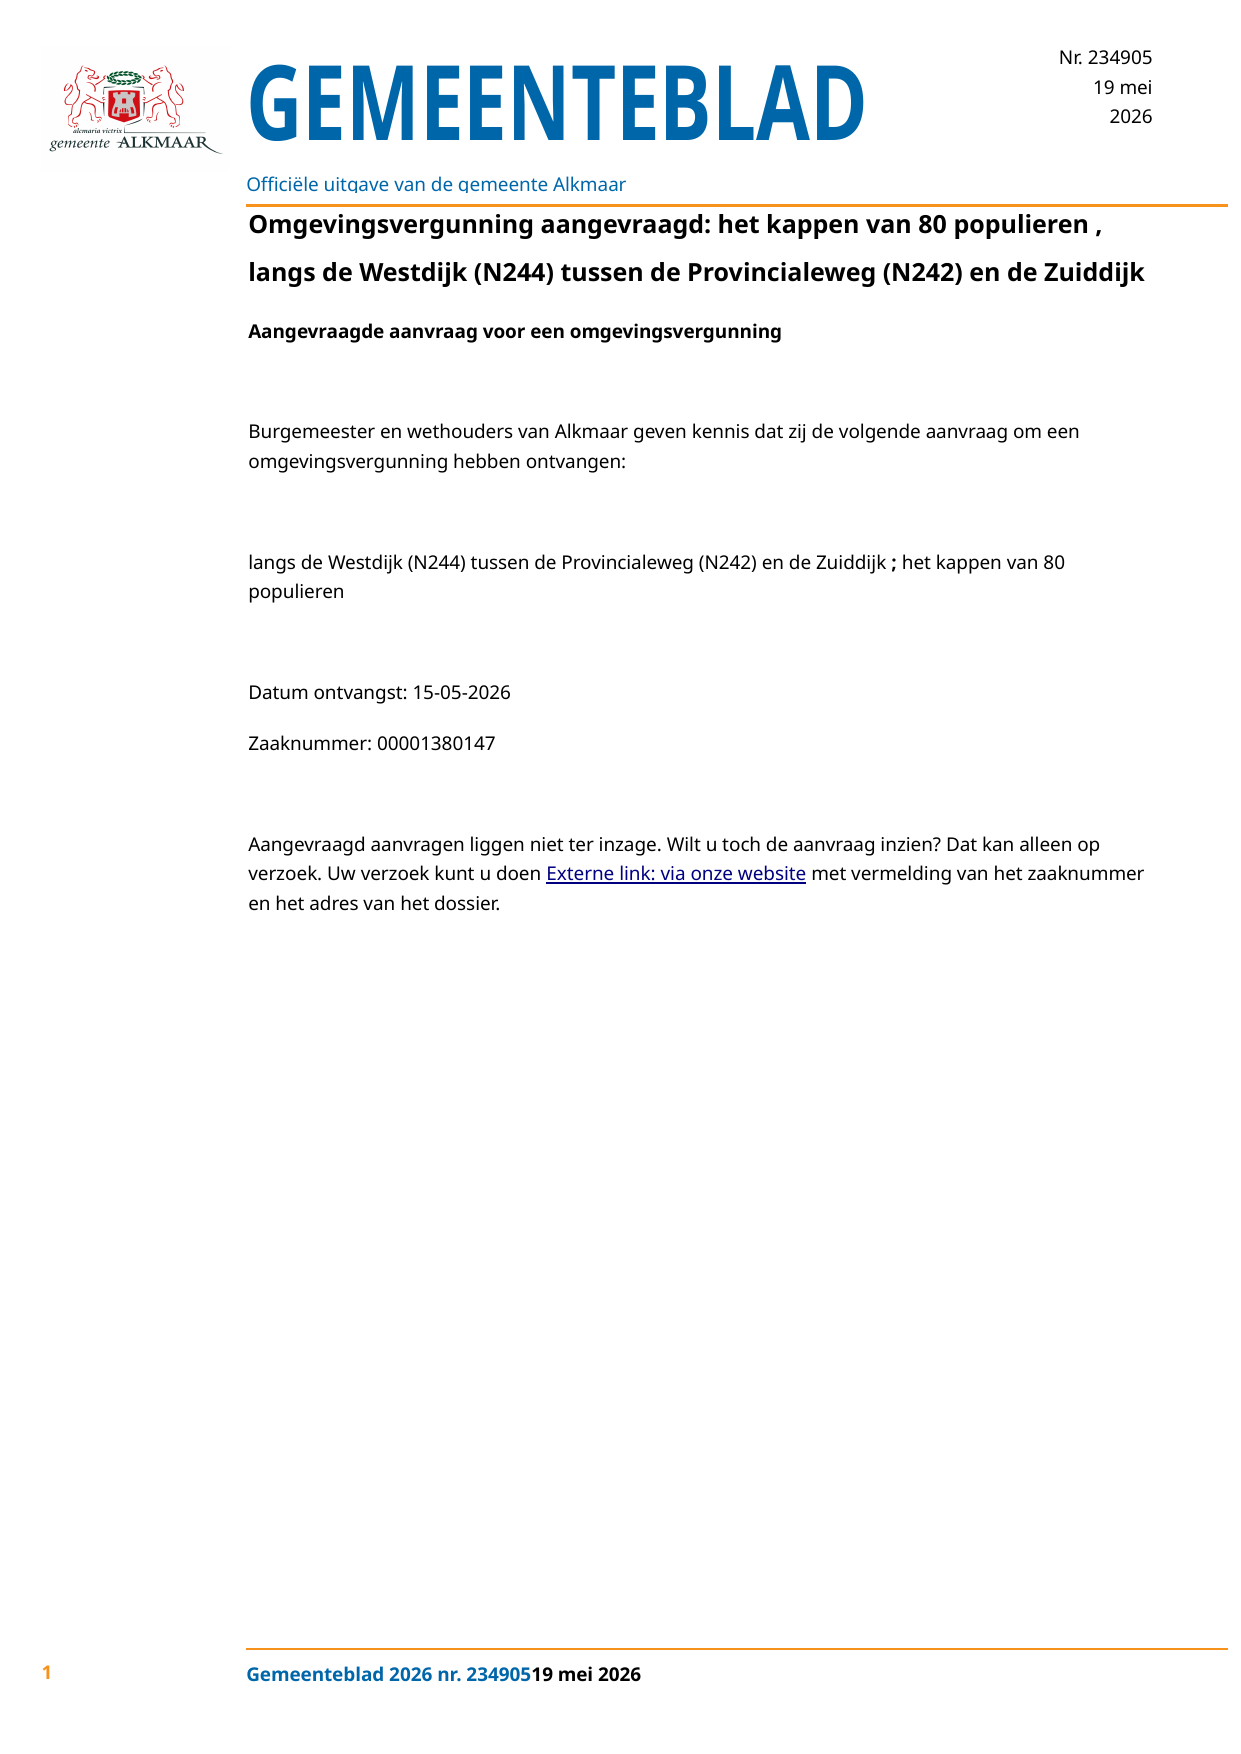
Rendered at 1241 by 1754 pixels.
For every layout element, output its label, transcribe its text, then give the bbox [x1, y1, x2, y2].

text Zaaknummer: 00001380147 [248, 730, 1152, 756]
picture [41, 47, 231, 172]
text Aangevraagd aanvragen liggen niet ter inzage. Wilt u toch de aanvraag inzien? Dat kan alleen op verzoek. Uw verzoek kunt u doen Externe link: via onze website met vermelding van het zaaknummer en het adres van het dossier. [248, 831, 1152, 916]
text Datum ontvangst: 15-05-2026 [248, 679, 1152, 705]
text Omgevingsvergunning aangevraagd: het kappen van 80 populieren , langs de Westdijk (N244) tussen de Provincialeweg (N242) en de Zuiddijk [248, 207, 1152, 288]
text langs de Westdijk (N244) tussen de Provincialeweg (N242) en de Zuiddijk ; het kappen van 80 populieren [248, 549, 1152, 604]
text Burgemeester en wethouders van Alkmaar geven kennis dat zij de volgende aanvraag om een omgevingsvergunning hebben ontvangen: [248, 419, 1152, 474]
text Aangevraagde aanvraag voor een omgevingsvergunning [248, 318, 1152, 344]
